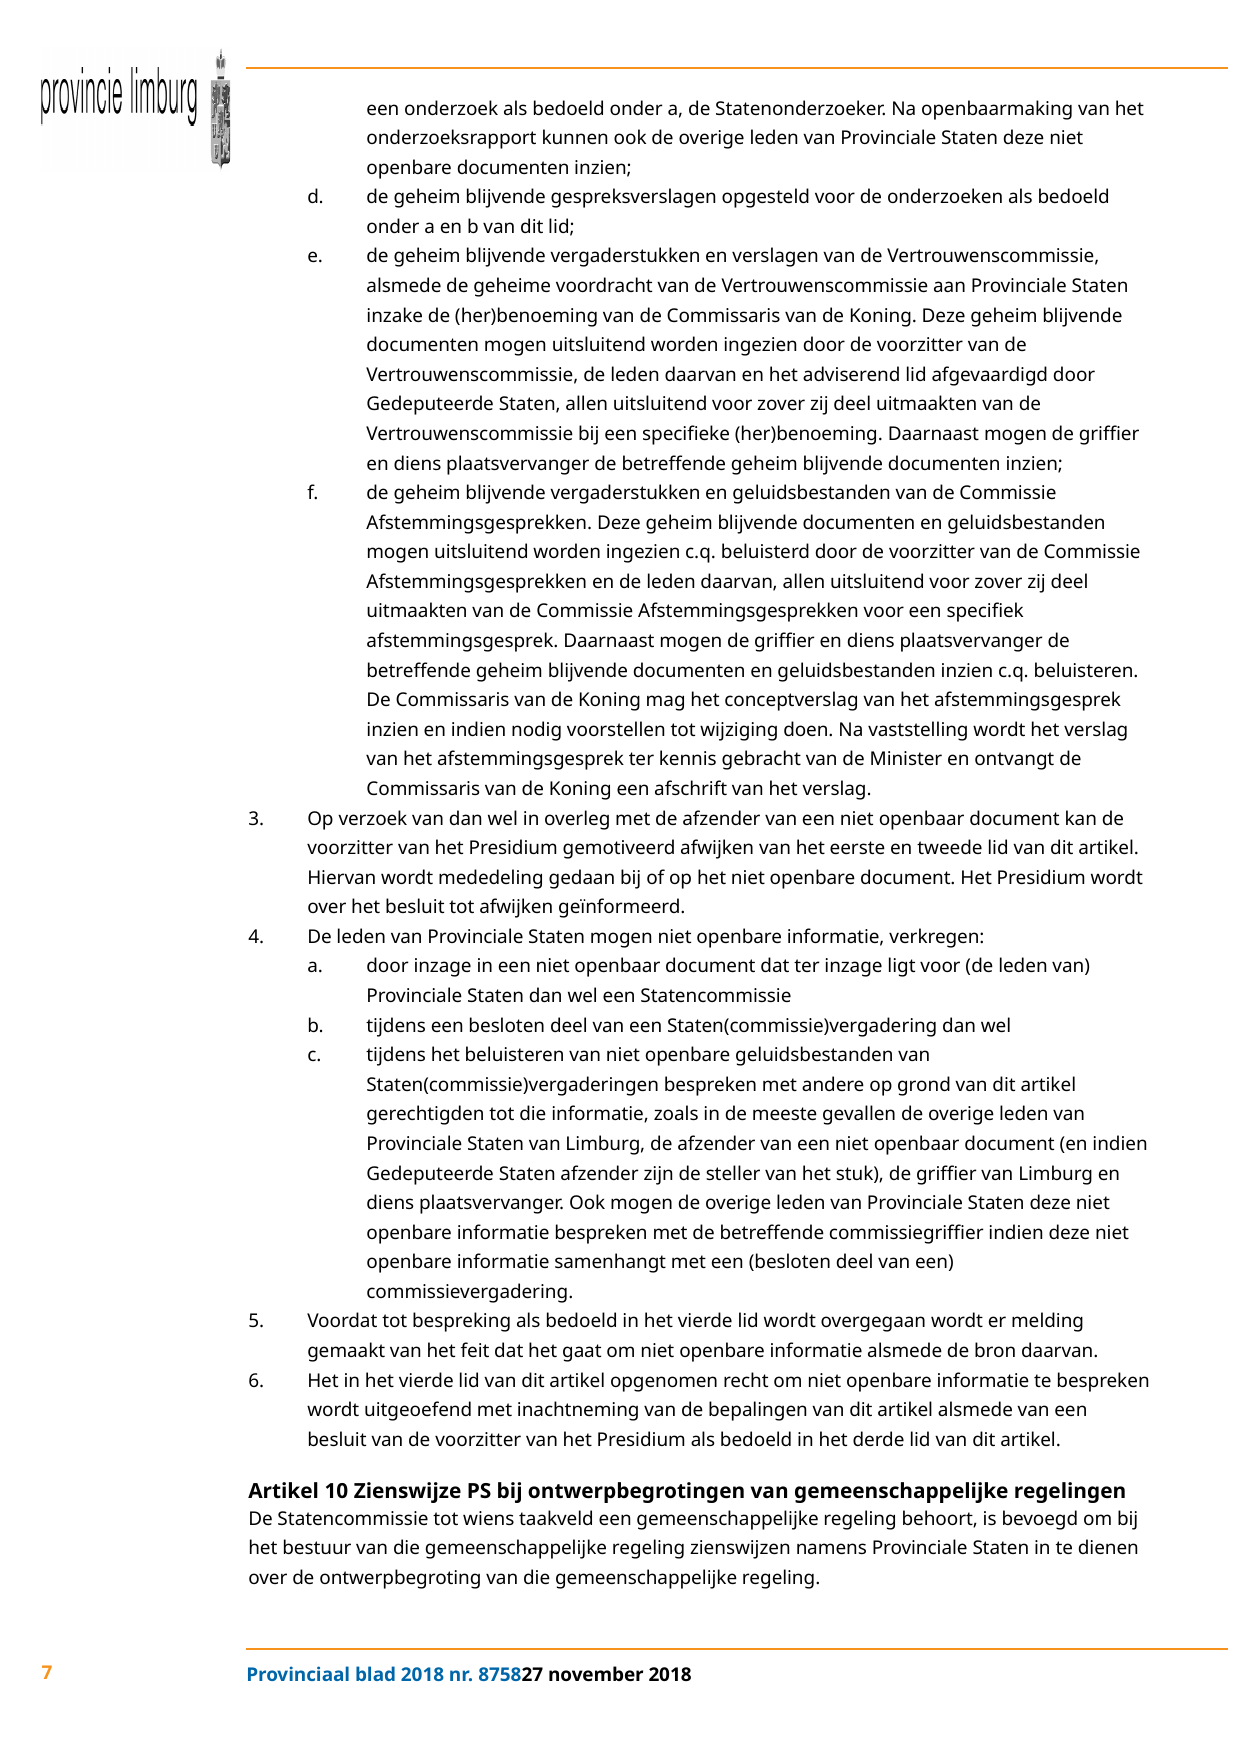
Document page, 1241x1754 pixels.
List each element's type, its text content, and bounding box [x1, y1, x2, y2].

list de geheim blijvende gespreksverslagen opgesteld voor de onderzoeken als bedoeld onder a en b van dit lid; [307, 183, 1152, 239]
list Het in het vierde lid van dit artikel opgenomen recht om niet openbare informatie te bespreken wordt uitgeoefend met inachtneming van de bepalingen van dit artikel alsmede van een besluit van de voorzitter van het Presidium als bedoeld in het derde lid van dit artikel. [248, 1367, 1152, 1452]
text De Statencommissie tot wiens taakveld een gemeenschappelijke regeling behoort, is bevoegd om bij het bestuur van die gemeenschappelijke regeling zienswijzen namens Provinciale Staten in te dienen over de ontwerpbegroting van die gemeenschappelijke regeling. [248, 1505, 1152, 1590]
list door inzage in een niet openbaar document dat ter inzage ligt voor (de leden van) Provinciale Staten dan wel een Statencommissie [307, 953, 1152, 1008]
list de geheim blijvende vergaderstukken en verslagen van de Vertrouwenscommissie, alsmede de geheime voordracht van de Vertrouwenscommissie aan Provinciale Staten inzake de (her)benoeming van de Commissaris van de Koning. Deze geheim blijvende documenten mogen uitsluitend worden ingezien door de voorzitter van de Vertrouwenscommissie, de leden daarvan en het adviserend lid afgevaardigd door Gedeputeerde Staten, allen uitsluitend voor zover zij deel uitmaakten van de Vertrouwenscommissie bij een specifieke (her)benoeming. Daarnaast mogen de griffier en diens plaatsvervanger de betreffende geheim blijvende documenten inzien; [307, 243, 1152, 476]
list de geheim blijvende vergaderstukken en geluidsbestanden van de Commissie Afstemmingsgesprekken. Deze geheim blijvende documenten en geluidsbestanden mogen uitsluitend worden ingezien c.q. beluisterd door de voorzitter van de Commissie Afstemmingsgesprekken en de leden daarvan, allen uitsluitend voor zover zij deel uitmaakten van de Commissie Afstemmingsgesprekken voor een specifiek afstemmingsgesprek. Daarnaast mogen de griffier en diens plaatsvervanger de betreffende geheim blijvende documenten en geluidsbestanden inzien c.q. beluisteren. De Commissaris van de Koning mag het conceptverslag van het afstemmingsgesprek inzien en indien nodig voorstellen tot wijziging doen. Na vaststelling wordt het verslag van het afstemmingsgesprek ter kennis gebracht van de Minister en ontvangt de Commissaris van de Koning een afschrift van het verslag. [307, 479, 1152, 801]
picture [41, 47, 231, 172]
list Voordat tot bespreking als bedoeld in het vierde lid wordt overgegaan wordt er melding gemaakt van het feit dat het gaat om niet openbare informatie alsmede de bron daarvan. [248, 1308, 1152, 1363]
text Artikel 10 Zienswijze PS bij ontwerpbegrotingen van gemeenschappelijke regelingen [248, 1476, 1152, 1505]
list tijdens het beluisteren van niet openbare geluidsbestanden van Staten(commissie)vergaderingen bespreken met andere op grond van dit artikel gerechtigden tot die informatie, zoals in de meeste gevallen de overige leden van Provinciale Staten van Limburg, de afzender van een niet openbaar document (en indien Gedeputeerde Staten afzender zijn de steller van het stuk), de griffier van Limburg en diens plaatsvervanger. Ook mogen de overige leden van Provinciale Staten deze niet openbare informatie bespreken met de betreffende commissiegriffier indien deze niet openbare informatie samenhangt met een (besloten deel van een) commissievergadering. [307, 1041, 1152, 1304]
list tijdens een besloten deel van een Staten(commissie)vergadering dan wel [307, 1012, 1152, 1038]
list Op verzoek van dan wel in overleg met de afzender van een niet openbaar document kan de voorzitter van het Presidium gemotiveerd afwijken van het eerste en tweede lid van dit artikel. Hiervan wordt mededeling gedaan bij of op het niet openbare document. Het Presidium wordt over het besluit tot afwijken geïnformeerd. [248, 805, 1152, 919]
list De leden van Provinciale Staten mogen niet openbare informatie, verkregen: [248, 923, 1152, 949]
list een onderzoek als bedoeld onder a, de Statenonderzoeker. Na openbaarmaking van het onderzoeksrapport kunnen ook de overige leden van Provinciale Staten deze niet openbare documenten inzien; [307, 95, 1152, 180]
